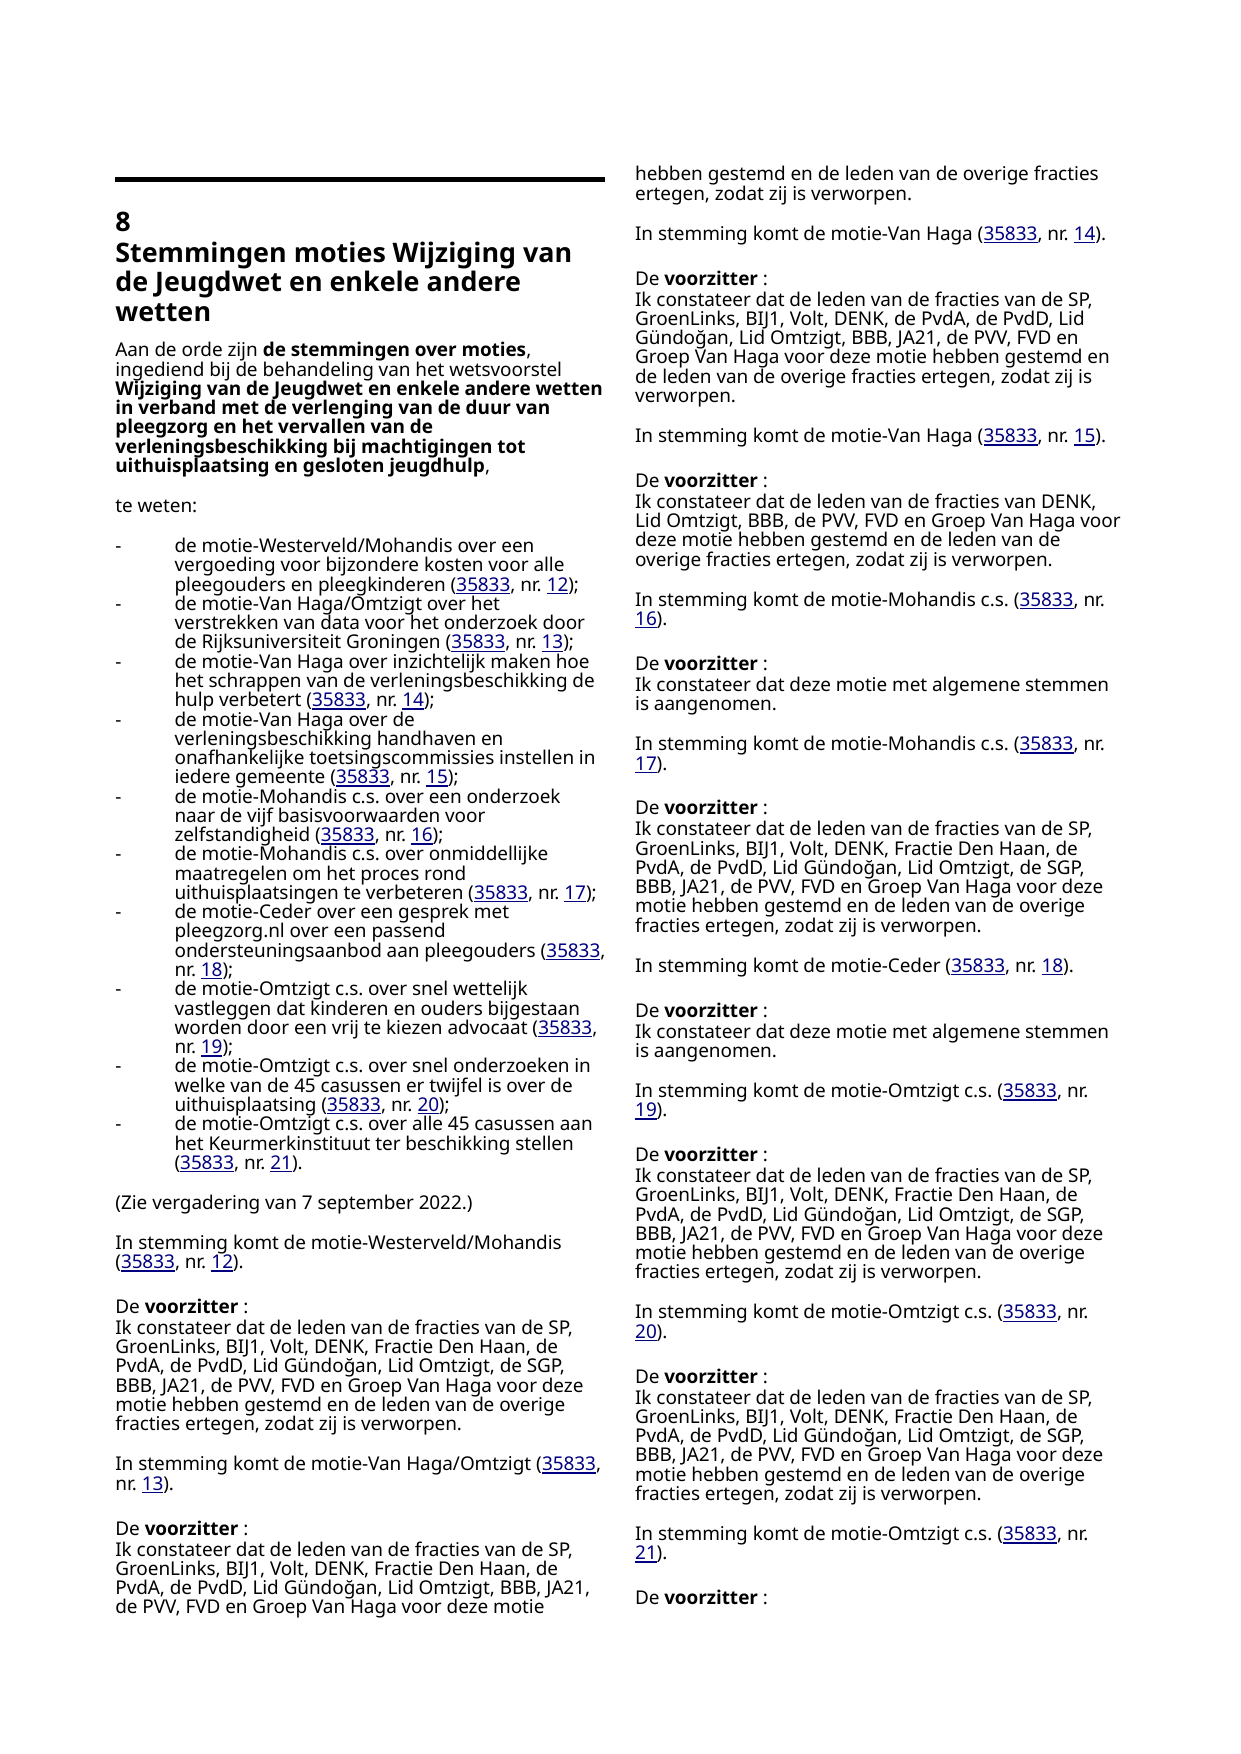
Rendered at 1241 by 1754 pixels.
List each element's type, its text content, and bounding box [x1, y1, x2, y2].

text Ik constateer dat de leden van de fracties van de SP, GroenLinks, BIJ1, Volt, DENK, de PvdA, de PvdD, Lid Gündoğan, Lid Omtzigt, BBB, JA21, de PVV, FVD en Groep Van Haga voor deze motie hebben gestemd en de leden van de overige fracties ertegen, zodat zij is verworpen. [635, 291, 1125, 406]
list de motie-Van Haga over inzichtelijk maken hoe het schrappen van de verleningsbeschikking de hulp verbetert (35833, nr. 14); [115, 653, 605, 711]
text De voorzitter : [115, 1515, 605, 1541]
text Ik constateer dat de leden van de fracties van de SP, GroenLinks, BIJ1, Volt, DENK, Fractie Den Haan, de PvdA, de PvdD, Lid Gündoğan, Lid Omtzigt, de SGP, BBB, JA21, de PVV, FVD en Groep Van Haga voor deze motie hebben gestemd en de leden van de overige fracties ertegen, zodat zij is verworpen. [115, 1319, 605, 1434]
text (Zie vergadering van 7 september 2022.) [115, 1194, 605, 1213]
list de motie-Mohandis c.s. over onmiddellijke maatregelen om het proces rond uithuisplaatsingen te verbeteren (35833, nr. 17); [115, 845, 605, 903]
text hebben gestemd en de leden van de overige fracties ertegen, zodat zij is verworpen. [635, 165, 1125, 204]
list de motie-Ceder over een gesprek met pleegzorg.nl over een passend ondersteuningsaanbod aan pleegouders (35833, nr. 18); [115, 903, 605, 980]
text De voorzitter : [635, 794, 1125, 820]
list de motie-Omtzigt c.s. over snel wettelijk vastleggen dat kinderen en ouders bijgestaan worden door een vrij te kiezen advocaat (35833, nr. 19); [115, 980, 605, 1057]
text In stemming komt de motie-Mohandis c.s. (35833, nr. 17). [635, 735, 1125, 774]
text De voorzitter : [635, 650, 1125, 676]
text De voorzitter : [635, 1141, 1125, 1167]
text In stemming komt de motie-Omtzigt c.s. (35833, nr. 19). [635, 1082, 1125, 1121]
text Ik constateer dat de leden van de fracties van de SP, GroenLinks, BIJ1, Volt, DENK, Fractie Den Haan, de PvdA, de PvdD, Lid Gündoğan, Lid Omtzigt, BBB, JA21, de PVV, FVD en Groep Van Haga voor deze motie [115, 1541, 605, 1618]
list de motie-Westerveld/Mohandis over een vergoeding voor bijzondere kosten voor alle pleegouders en pleegkinderen (35833, nr. 12); [115, 537, 605, 595]
text In stemming komt de motie-Ceder (35833, nr. 18). [635, 957, 1125, 976]
text In stemming komt de motie-Van Haga (35833, nr. 15). [635, 427, 1125, 446]
text In stemming komt de motie-Van Haga (35833, nr. 14). [635, 225, 1125, 244]
list de motie-Mohandis c.s. over een onderzoek naar de vijf basisvoorwaarden voor zelfstandigheid (35833, nr. 16); [115, 788, 605, 845]
text De voorzitter : [635, 1363, 1125, 1389]
text In stemming komt de motie-Mohandis c.s. (35833, nr. 16). [635, 591, 1125, 629]
list de motie-Van Haga/Omtzigt over het verstrekken van data voor het onderzoek door de Rijksuniversiteit Groningen (35833, nr. 13); [115, 595, 605, 653]
text Ik constateer dat deze motie met algemene stemmen is aangenomen. [635, 1023, 1125, 1061]
list de motie-Van Haga over de verleningsbeschikking handhaven en onafhankelijke toetsingscommissies instellen in iedere gemeente (35833, nr. 15); [115, 711, 605, 788]
text Ik constateer dat de leden van de fracties van de SP, GroenLinks, BIJ1, Volt, DENK, Fractie Den Haan, de PvdA, de PvdD, Lid Gündoğan, Lid Omtzigt, de SGP, BBB, JA21, de PVV, FVD en Groep Van Haga voor deze motie hebben gestemd en de leden van de overige fracties ertegen, zodat zij is verworpen. [635, 1167, 1125, 1283]
list de motie-Omtzigt c.s. over snel onderzoeken in welke van de 45 casussen er twijfel is over de uithuisplaatsing (35833, nr. 20); [115, 1057, 605, 1115]
text De voorzitter : [635, 467, 1125, 493]
text Stemmingen moties Wijziging van de Jeugdwet en enkele andere wetten [115, 239, 605, 341]
text Aan de orde zijn de stemmingen over moties, ingediend bij de behandeling van het wetsvoorstel Wijziging van de Jeugdwet en enkele andere wetten in verband met de verlenging van de duur van pleegzorg en het vervallen van de verleningsbeschikking bij machtigingen tot uithuisplaatsing en gesloten jeugdhulp, [115, 341, 605, 476]
text Ik constateer dat de leden van de fracties van DENK, Lid Omtzigt, BBB, de PVV, FVD en Groep Van Haga voor deze motie hebben gestemd en de leden van de overige fracties ertegen, zodat zij is verworpen. [635, 493, 1125, 570]
text 8 [115, 203, 605, 239]
text In stemming komt de motie-Van Haga/Omtzigt (35833, nr. 13). [115, 1455, 605, 1494]
text De voorzitter : [635, 1584, 1125, 1610]
text In stemming komt de motie-Omtzigt c.s. (35833, nr. 21). [635, 1525, 1125, 1564]
list de motie-Omtzigt c.s. over alle 45 casussen aan het Keurmerkinstituut ter beschikking stellen (35833, nr. 21). [115, 1115, 605, 1173]
text te weten: [115, 497, 605, 516]
text De voorzitter : [635, 997, 1125, 1023]
text In stemming komt de motie-Omtzigt c.s. (35833, nr. 20). [635, 1303, 1125, 1342]
text In stemming komt de motie-Westerveld/Mohandis (35833, nr. 12). [115, 1234, 605, 1272]
text Ik constateer dat de leden van de fracties van de SP, GroenLinks, BIJ1, Volt, DENK, Fractie Den Haan, de PvdA, de PvdD, Lid Gündoğan, Lid Omtzigt, de SGP, BBB, JA21, de PVV, FVD en Groep Van Haga voor deze motie hebben gestemd en de leden van de overige fracties ertegen, zodat zij is verworpen. [635, 820, 1125, 936]
text Ik constateer dat deze motie met algemene stemmen is aangenomen. [635, 676, 1125, 714]
text De voorzitter : [635, 265, 1125, 291]
text De voorzitter : [115, 1293, 605, 1319]
text Ik constateer dat de leden van de fracties van de SP, GroenLinks, BIJ1, Volt, DENK, Fractie Den Haan, de PvdA, de PvdD, Lid Gündoğan, Lid Omtzigt, de SGP, BBB, JA21, de PVV, FVD en Groep Van Haga voor deze motie hebben gestemd en de leden van de overige fracties ertegen, zodat zij is verworpen. [635, 1389, 1125, 1504]
